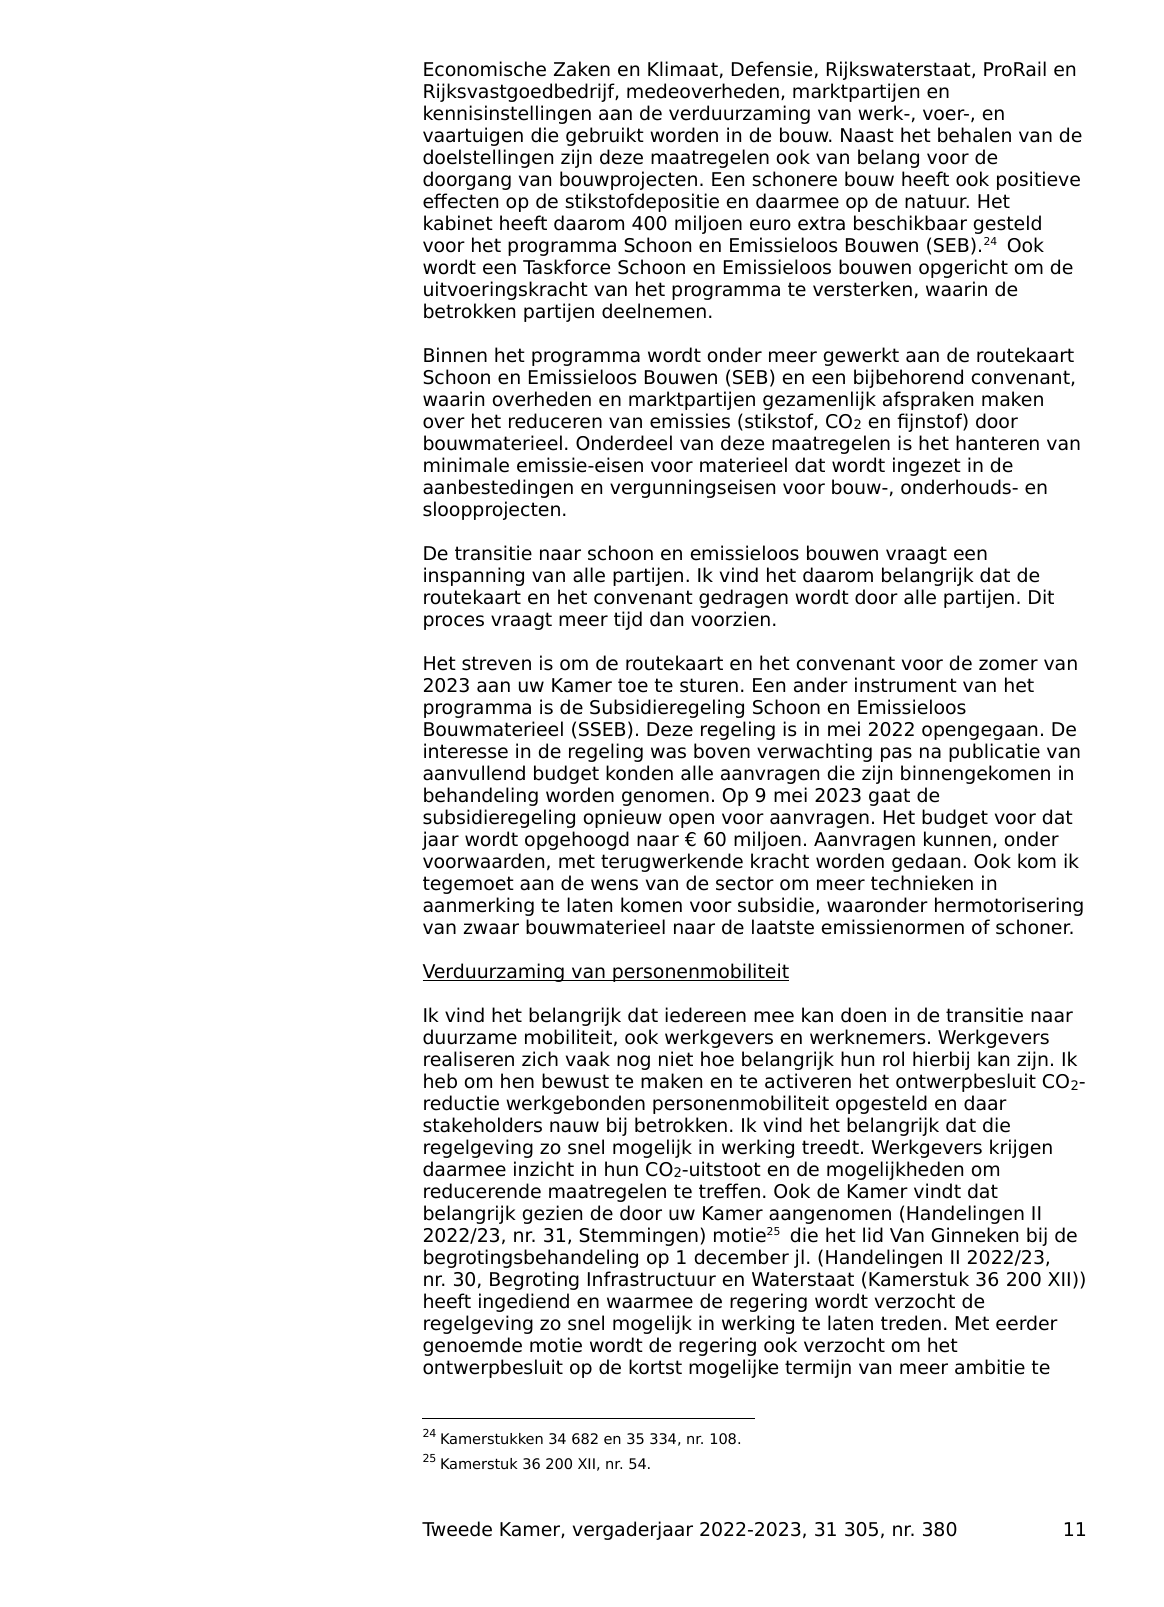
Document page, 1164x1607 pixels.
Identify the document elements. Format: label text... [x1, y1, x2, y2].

text Kamerstuk 36 200 XII, nr. 54. [422, 1452, 1087, 1474]
text Kamerstukken 34 682 en 35 334, nr. 108. [422, 1427, 1087, 1449]
text Het streven is om de routekaart en het convenant voor de zomer van 2023 aan uw Kamer toe te sturen. Een ander instrument van het programma is de Subsidieregeling Schoon en Emissieloos Bouwmaterieel (SSEB). Deze regeling is in mei 2022 opengegaan. De interesse in de regeling was boven verwachting pas na publicatie van aanvullend budget konden alle aanvragen die zijn binnengekomen in behandeling worden genomen. Op 9 mei 2023 gaat de subsidieregeling opnieuw open voor aanvragen. Het budget voor dat jaar wordt opgehoogd naar € 60 miljoen. Aanvragen kunnen, onder voorwaarden, met terugwerkende kracht worden gedaan. Ook kom ik tegemoet aan de wens van de sector om meer technieken in aanmerking te laten komen voor subsidie, waaronder hermotorisering van zwaar bouwmaterieel naar de laatste emissienormen of schoner. [422, 653, 1087, 939]
text De transitie naar schoon en emissieloos bouwen vraagt een inspanning van alle partijen. Ik vind het daarom belangrijk dat de routekaart en het convenant gedragen wordt door alle partijen. Dit proces vraagt meer tijd dan voorzien. [422, 543, 1087, 631]
text Binnen het programma wordt onder meer gewerkt aan de routekaart Schoon en Emissieloos Bouwen (SEB) en een bijbehorend convenant, waarin overheden en marktpartijen gezamenlijk afspraken maken over het reduceren van emissies (stikstof, CO2 en fijnstof) door bouwmaterieel. Onderdeel van deze maatregelen is het hanteren van minimale emissie-eisen voor materieel dat wordt ingezet in de aanbestedingen en vergunningseisen voor bouw-, onderhouds- en sloopprojecten. [422, 345, 1087, 521]
subtitle Verduurzaming van personenmobiliteit [422, 961, 1087, 983]
text Economische Zaken en Klimaat, Defensie, Rijkswaterstaat, ProRail en Rijksvastgoedbedrijf, medeoverheden, marktpartijen en kennisinstellingen aan de verduurzaming van werk-, voer-, en vaartuigen die gebruikt worden in de bouw. Naast het behalen van de doelstellingen zijn deze maatregelen ook van belang voor de doorgang van bouwprojecten. Een schonere bouw heeft ook positieve effecten op de stikstofdepositie en daarmee op de natuur. Het kabinet heeft daarom 400 miljoen euro extra beschikbaar gesteld voor het programma Schoon en Emissieloos Bouwen (SEB). Ook wordt een Taskforce Schoon en Emissieloos bouwen opgericht om de uitvoeringskracht van het programma te versterken, waarin de betrokken partijen deelnemen. [422, 59, 1087, 323]
text Ik vind het belangrijk dat iedereen mee kan doen in de transitie naar duurzame mobiliteit, ook werkgevers en werknemers. Werkgevers realiseren zich vaak nog niet hoe belangrijk hun rol hierbij kan zijn. Ik heb om hen bewust te maken en te activeren het ontwerpbesluit CO2-reductie werkgebonden personenmobiliteit opgesteld en daar stakeholders nauw bij betrokken. Ik vind het belangrijk dat die regelgeving zo snel mogelijk in werking treedt. Werkgevers krijgen daarmee inzicht in hun CO2-uitstoot en de mogelijkheden om reducerende maatregelen te treffen. Ook de Kamer vindt dat belangrijk gezien de door uw Kamer aangenomen (Handelingen II 2022/23, nr. 31, Stemmingen) motie die het lid Van Ginneken bij de begrotingsbehandeling op 1 december jl. (Handelingen II 2022/23, nr. 30, Begroting Infrastructuur en Waterstaat (Kamerstuk 36 200 XII)) heeft ingediend en waarmee de regering wordt verzocht de regelgeving zo snel mogelijk in werking te laten treden. Met eerder genoemde motie wordt de regering ook verzocht om het ontwerpbesluit op de kortst mogelijke termijn van meer ambitie te [422, 1005, 1087, 1379]
